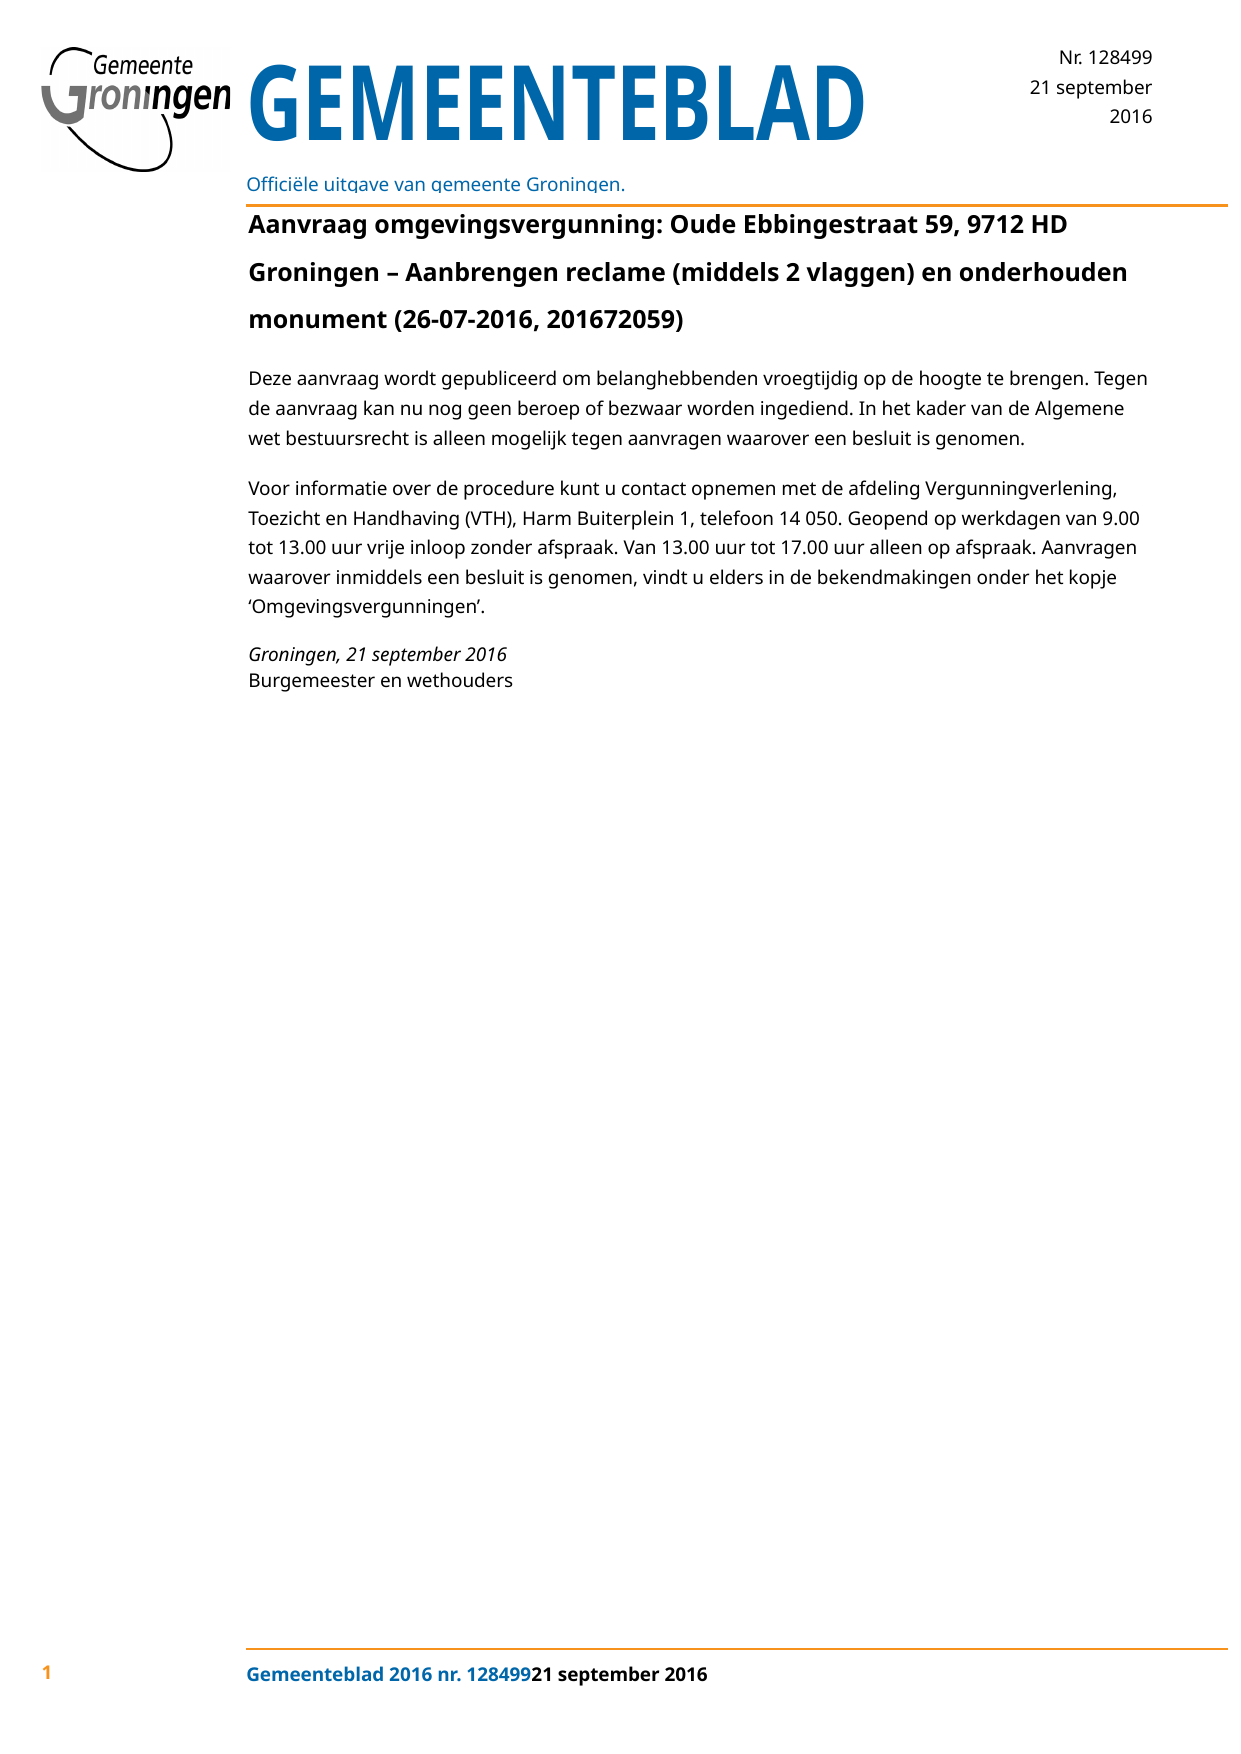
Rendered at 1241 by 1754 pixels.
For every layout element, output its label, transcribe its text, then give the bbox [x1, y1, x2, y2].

text Groningen, 21 september 2016 [248, 641, 1152, 667]
text Aanvraag omgevingsvergunning: Oude Ebbingestraat 59, 9712 HD Groningen – Aanbrengen reclame (middels 2 vlaggen) en onderhouden monument (26-07-2016, 201672059) [248, 207, 1152, 336]
text Burgemeester en wethouders [248, 667, 1152, 693]
text Voor informatie over de procedure kunt u contact opnemen met de afdeling Vergunningverlening, Toezicht en Handhaving (VTH), Harm Buiterplein 1, telefoon 14 050. Geopend op werkdagen van 9.00 tot 13.00 uur vrije inloop zonder afspraak. Van 13.00 uur tot 17.00 uur alleen op afspraak. Aanvragen waarover inmiddels een besluit is genomen, vindt u elders in de bekendmakingen onder het kopje ‘Omgevingsvergunningen’. [248, 475, 1152, 619]
picture [41, 47, 231, 172]
text Deze aanvraag wordt gepubliceerd om belanghebbenden vroegtijdig op de hoogte te brengen. Tegen de aanvraag kan nu nog geen beroep of bezwaar worden ingediend. In het kader van de Algemene wet bestuursrecht is alleen mogelijk tegen aanvragen waarover een besluit is genomen. [248, 366, 1152, 450]
